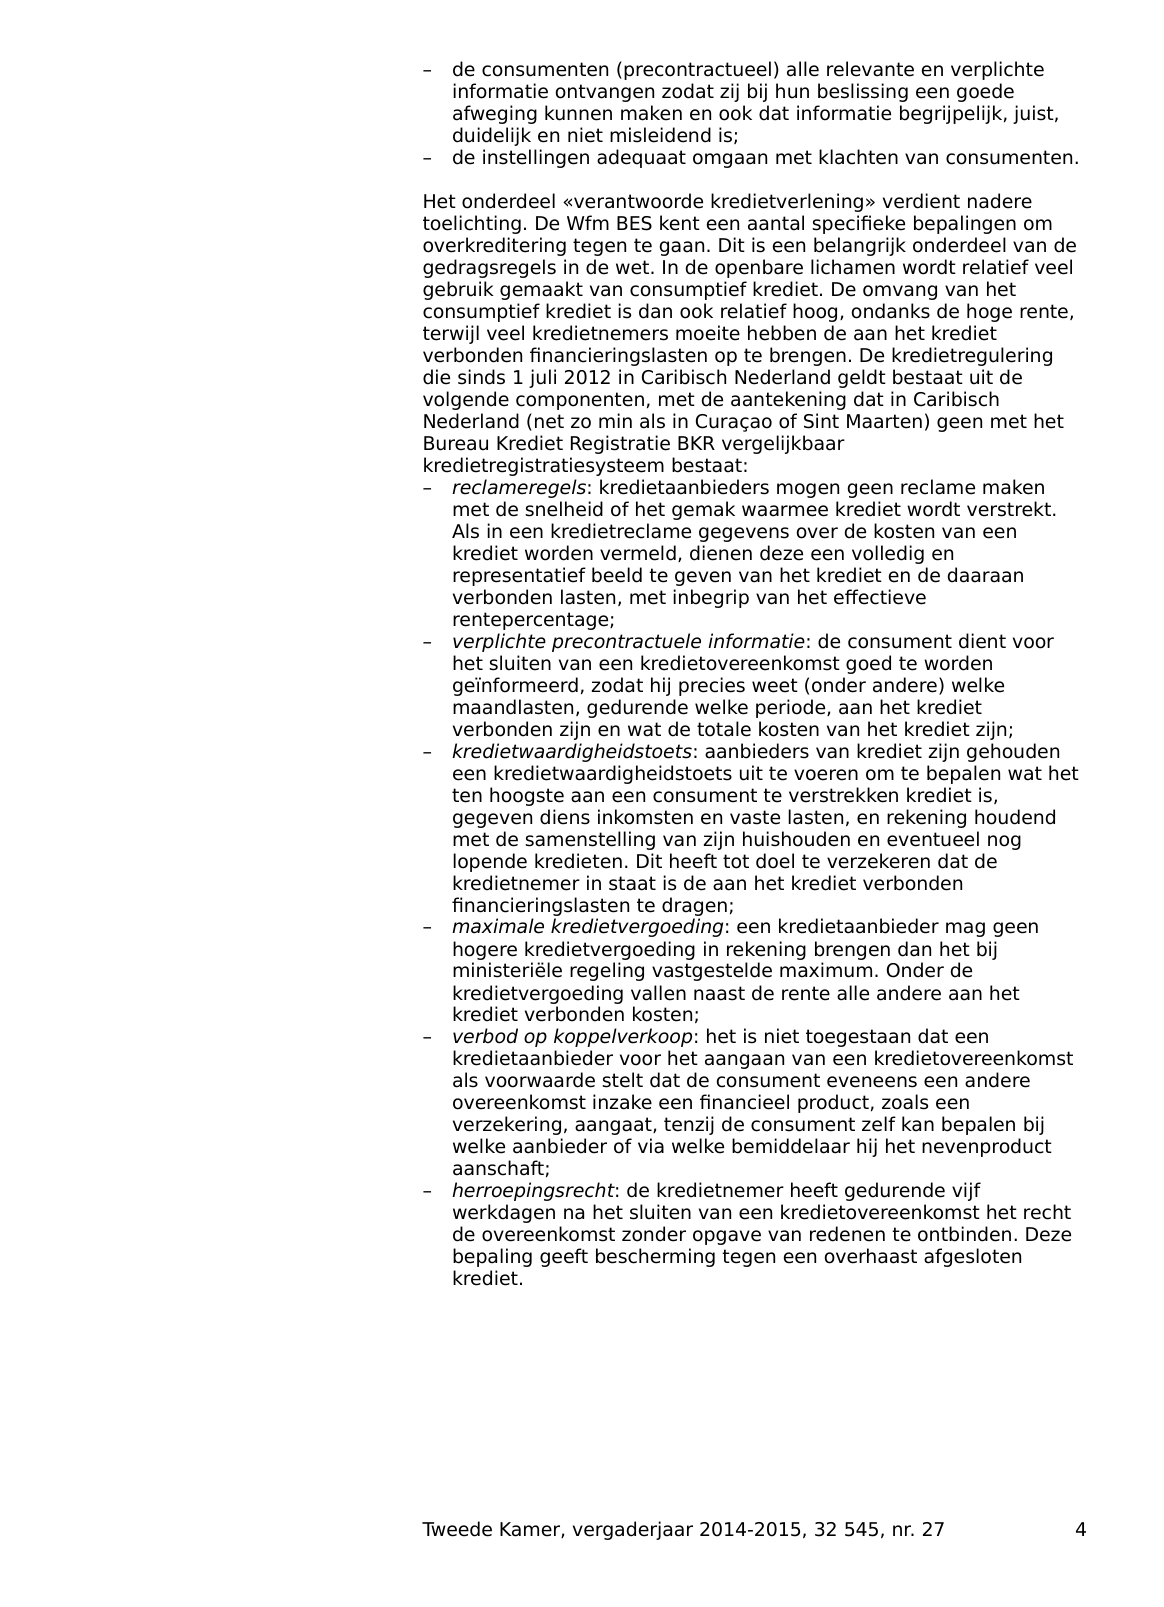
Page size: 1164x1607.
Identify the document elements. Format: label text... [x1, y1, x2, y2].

text Het onderdeel «verantwoorde kredietverlening» verdient nadere toelichting. De Wfm BES kent een aantal specifieke bepalingen om overkreditering tegen te gaan. Dit is een belangrijk onderdeel van de gedragsregels in de wet. In de openbare lichamen wordt relatief veel gebruik gemaakt van consumptief krediet. De omvang van het consumptief krediet is dan ook relatief hoog, ondanks de hoge rente, terwijl veel kredietnemers moeite hebben de aan het krediet verbonden financieringslasten op te brengen. De kredietregulering die sinds 1 juli 2012 in Caribisch Nederland geldt bestaat uit de volgende componenten, met de aantekening dat in Caribisch Nederland (net zo min als in Curaçao of Sint Maarten) geen met het Bureau Krediet Registratie BKR vergelijkbaar kredietregistratiesysteem bestaat: [422, 191, 1087, 477]
text – kredietwaardigheidstoets: aanbieders van krediet zijn gehouden een kredietwaardigheidstoets uit te voeren om te bepalen wat het ten hoogste aan een consument te verstrekken krediet is, gegeven diens inkomsten en vaste lasten, en rekening houdend met de samenstelling van zijn huishouden en eventueel nog lopende kredieten. Dit heeft tot doel te verzekeren dat de kredietnemer in staat is de aan het krediet verbonden financieringslasten te dragen; [422, 741, 1087, 916]
text – maximale kredietvergoeding: een kredietaanbieder mag geen hogere kredietvergoeding in rekening brengen dan het bij ministeriële regeling vastgestelde maximum. Onder de kredietvergoeding vallen naast de rente alle andere aan het krediet verbonden kosten; [422, 916, 1087, 1026]
text – herroepingsrecht: de kredietnemer heeft gedurende vijf werkdagen na het sluiten van een kredietovereenkomst het recht de overeenkomst zonder opgave van redenen te ontbinden. Deze bepaling geeft bescherming tegen een overhaast afgesloten krediet. [422, 1180, 1087, 1290]
text – de consumenten (precontractueel) alle relevante en verplichte informatie ontvangen zodat zij bij hun beslissing een goede afweging kunnen maken en ook dat informatie begrijpelijk, juist, duidelijk en niet misleidend is; [422, 59, 1087, 147]
text – verplichte precontractuele informatie: de consument dient voor het sluiten van een kredietovereenkomst goed te worden geïnformeerd, zodat hij precies weet (onder andere) welke maandlasten, gedurende welke periode, aan het krediet verbonden zijn en wat de totale kosten van het krediet zijn; [422, 631, 1087, 741]
text – verbod op koppelverkoop: het is niet toegestaan dat een kredietaanbieder voor het aangaan van een kredietovereenkomst als voorwaarde stelt dat de consument eveneens een andere overeenkomst inzake een financieel product, zoals een verzekering, aangaat, tenzij de consument zelf kan bepalen bij welke aanbieder of via welke bemiddelaar hij het nevenproduct aanschaft; [422, 1026, 1087, 1180]
text – de instellingen adequaat omgaan met klachten van consumenten. [422, 147, 1087, 169]
text – reclameregels: kredietaanbieders mogen geen reclame maken met de snelheid of het gemak waarmee krediet wordt verstrekt. Als in een kredietreclame gegevens over de kosten van een krediet worden vermeld, dienen deze een volledig en representatief beeld te geven van het krediet en de daaraan verbonden lasten, met inbegrip van het effectieve rentepercentage; [422, 477, 1087, 631]
